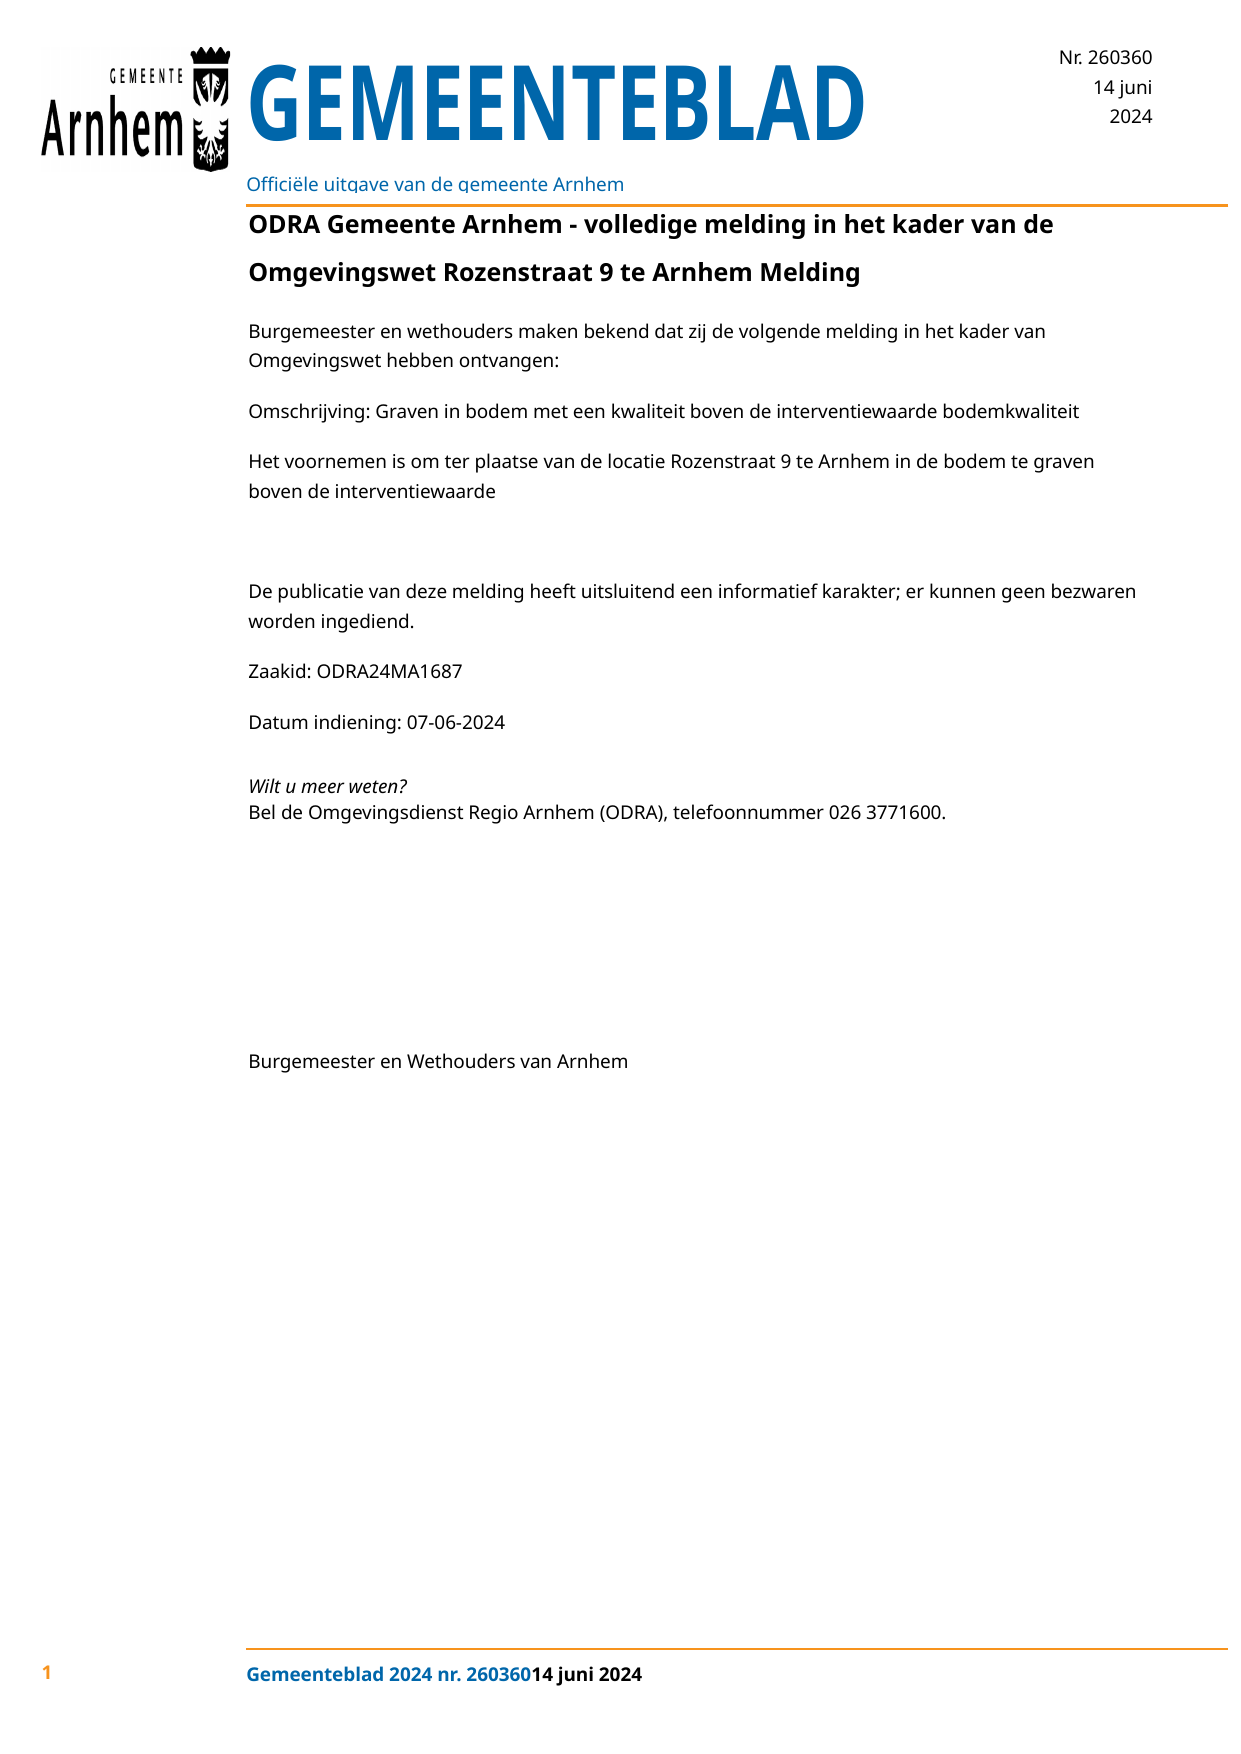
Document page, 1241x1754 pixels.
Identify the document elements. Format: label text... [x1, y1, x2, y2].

text Zaakid: ODRA24MA1687 [248, 659, 1152, 684]
text De publicatie van deze melding heeft uitsluitend een informatief karakter; er kunnen geen bezwaren worden ingediend. [248, 579, 1152, 634]
picture [41, 47, 231, 172]
text Wilt u meer weten? [248, 773, 1152, 799]
text Burgemeester en wethouders maken bekend dat zij de volgende melding in het kader van Omgevingswet hebben ontvangen: [248, 318, 1152, 373]
text ODRA Gemeente Arnhem - volledige melding in het kader van de Omgevingswet Rozenstraat 9 te Arnhem Melding [248, 207, 1152, 288]
text Burgemeester en Wethouders van Arnhem [248, 1048, 1152, 1074]
text Bel de Omgevingsdienst Regio Arnhem (ODRA), telefoonnummer 026 3771600. [248, 799, 1152, 824]
text Omschrijving: Graven in bodem met een kwaliteit boven de interventiewaarde bodemkwaliteit [248, 398, 1152, 424]
text Datum indiening: 07-06-2024 [248, 709, 1152, 735]
text Het voornemen is om ter plaatse van de locatie Rozenstraat 9 te Arnhem in de bodem te graven boven de interventiewaarde [248, 448, 1152, 504]
